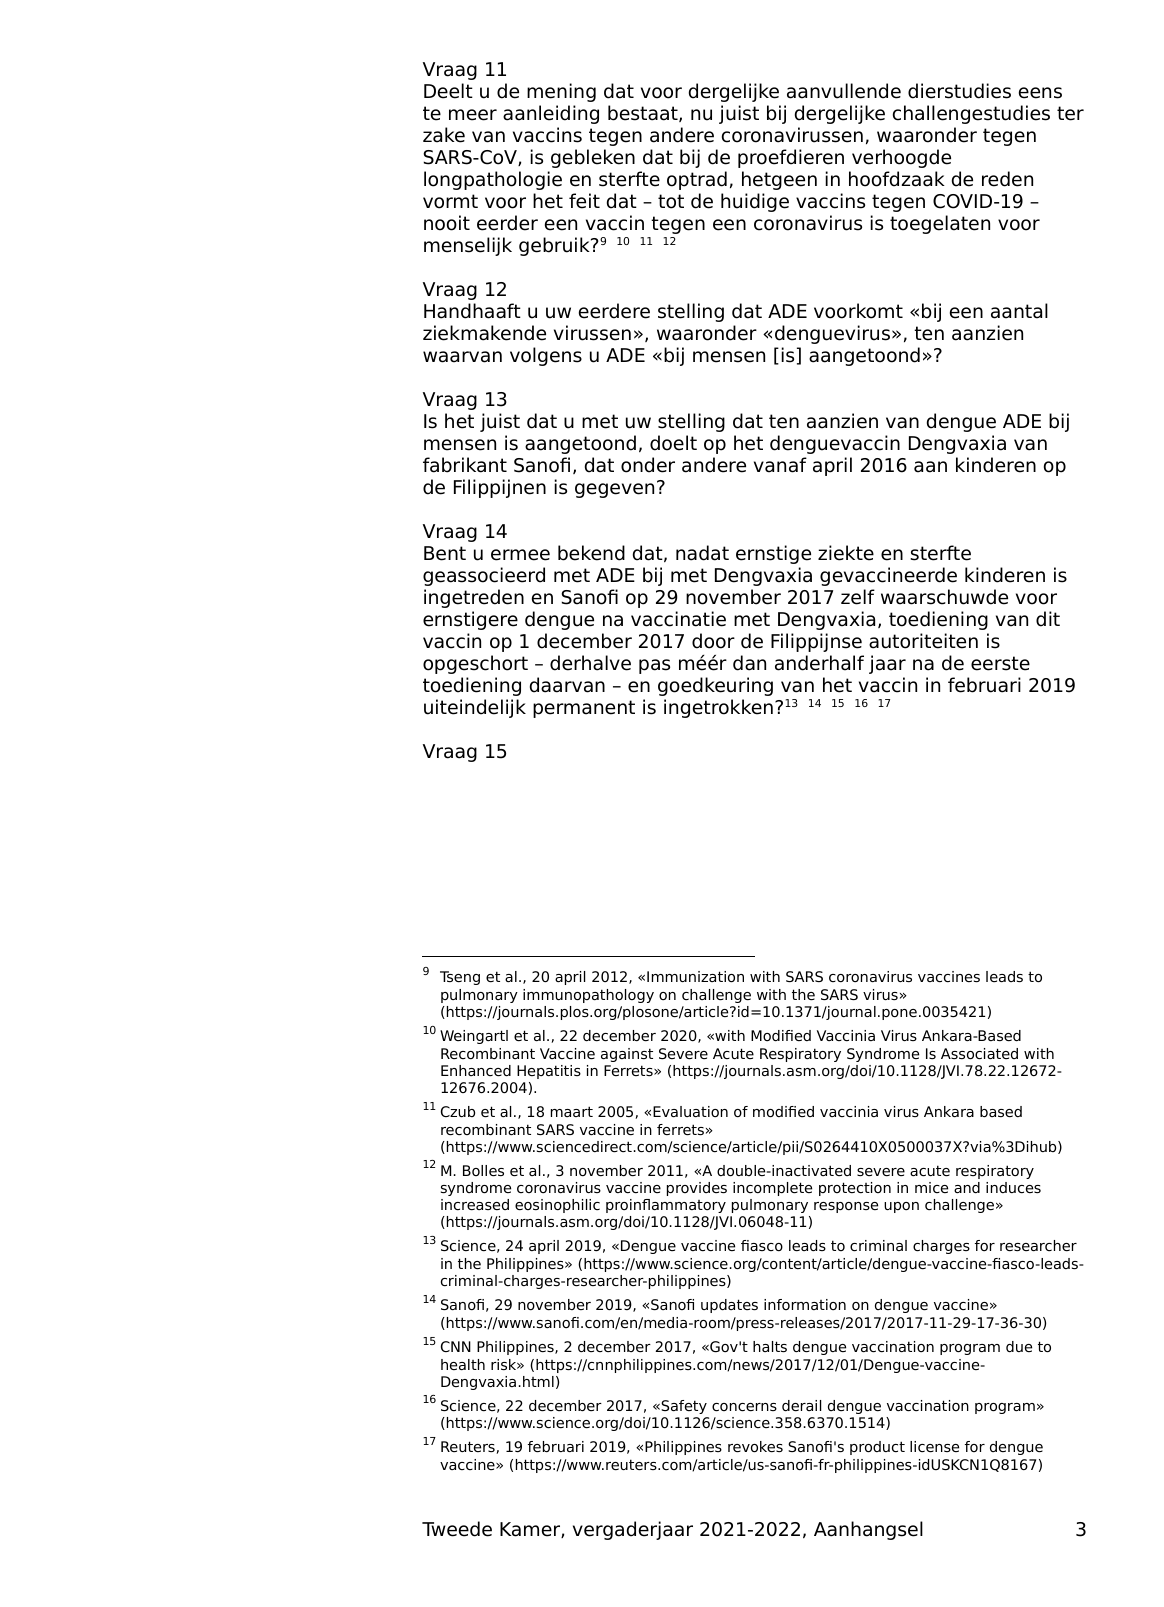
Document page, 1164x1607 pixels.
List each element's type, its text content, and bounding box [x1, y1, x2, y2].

text Deelt u de mening dat voor dergelijke aanvullende dierstudies eens te meer aanleiding bestaat, nu juist bij dergelijke challengestudies ter zake van vaccins tegen andere coronavirussen, waaronder tegen SARS-CoV, is gebleken dat bij de proefdieren verhoogde longpathologie en sterfte optrad, hetgeen in hoofdzaak de reden vormt voor het feit dat – tot de huidige vaccins tegen COVID-19 – nooit eerder een vaccin tegen een coronavirus is toegelaten voor menselijk gebruik? [422, 81, 1087, 257]
text Tseng et al., 20 april 2012, «Immunization with SARS coronavirus vaccines leads to pulmonary immunopathology on challenge with the SARS virus» (https://journals.plos.org/plosone/article?id=10.1371/journal.pone.0035421) [422, 965, 1087, 1021]
text Vraag 15 [422, 741, 1087, 763]
text Bent u ermee bekend dat, nadat ernstige ziekte en sterfte geassocieerd met ADE bij met Dengvaxia gevaccineerde kinderen is ingetreden en Sanofi op 29 november 2017 zelf waarschuwde voor ernstigere dengue na vaccinatie met Dengvaxia, toediening van dit vaccin op 1 december 2017 door de Filippijnse autoriteiten is opgeschort – derhalve pas méér dan anderhalf jaar na de eerste toediening daarvan – en goedkeuring van het vaccin in februari 2019 uiteindelijk permanent is ingetrokken? [422, 543, 1087, 719]
text M. Bolles et al., 3 november 2011, «A double-inactivated severe acute respiratory syndrome coronavirus vaccine provides incomplete protection in mice and induces increased eosinophilic proinflammatory pulmonary response upon challenge» (https://journals.asm.org/doi/10.1128/JVI.06048-11) [422, 1158, 1087, 1231]
text Vraag 13 [422, 389, 1087, 411]
text CNN Philippines, 2 december 2017, «Gov't halts dengue vaccination program due to health risk» (https://cnnphilippines.com/news/2017/12/01/Dengue-vaccine-Dengvaxia.html) [422, 1335, 1087, 1391]
text Is het juist dat u met uw stelling dat ten aanzien van dengue ADE bij mensen is aangetoond, doelt op het denguevaccin Dengvaxia van fabrikant Sanofi, dat onder andere vanaf april 2016 aan kinderen op de Filippijnen is gegeven? [422, 411, 1087, 499]
text Handhaaft u uw eerdere stelling dat ADE voorkomt «bij een aantal ziekmakende virussen», waaronder «denguevirus», ten aanzien waarvan volgens u ADE «bij mensen [is] aangetoond»? [422, 301, 1087, 367]
text Vraag 14 [422, 521, 1087, 543]
text Science, 24 april 2019, «Dengue vaccine fiasco leads to criminal charges for researcher in the Philippines» (https://www.science.org/content/article/dengue-vaccine-fiasco-leads-criminal-charges-researcher-philippines) [422, 1234, 1087, 1290]
text Reuters, 19 februari 2019, «Philippines revokes Sanofi's product license for dengue vaccine» (https://www.reuters.com/article/us-sanofi-fr-philippines-idUSKCN1Q8167) [422, 1435, 1087, 1474]
text Science, 22 december 2017, «Safety concerns derail dengue vaccination program» (https://www.science.org/doi/10.1126/science.358.6370.1514) [422, 1393, 1087, 1432]
text Vraag 11 [422, 59, 1087, 81]
text Sanofi, 29 november 2019, «Sanofi updates information on dengue vaccine» (https://www.sanofi.com/en/media-room/press-releases/2017/2017-11-29-17-36-30) [422, 1293, 1087, 1332]
text Czub et al., 18 maart 2005, «Evaluation of modified vaccinia virus Ankara based recombinant SARS vaccine in ferrets» (https://www.sciencedirect.com/science/article/pii/S0264410X0500037X?via%3Dihub) [422, 1100, 1087, 1156]
text Vraag 12 [422, 279, 1087, 301]
text Weingartl et al., 22 december 2020, «with Modified Vaccinia Virus Ankara-Based Recombinant Vaccine against Severe Acute Respiratory Syndrome Is Associated with Enhanced Hepatitis in Ferrets» (https://journals.asm.org/doi/10.1128/JVI.78.22.12672-12676.2004). [422, 1024, 1087, 1097]
